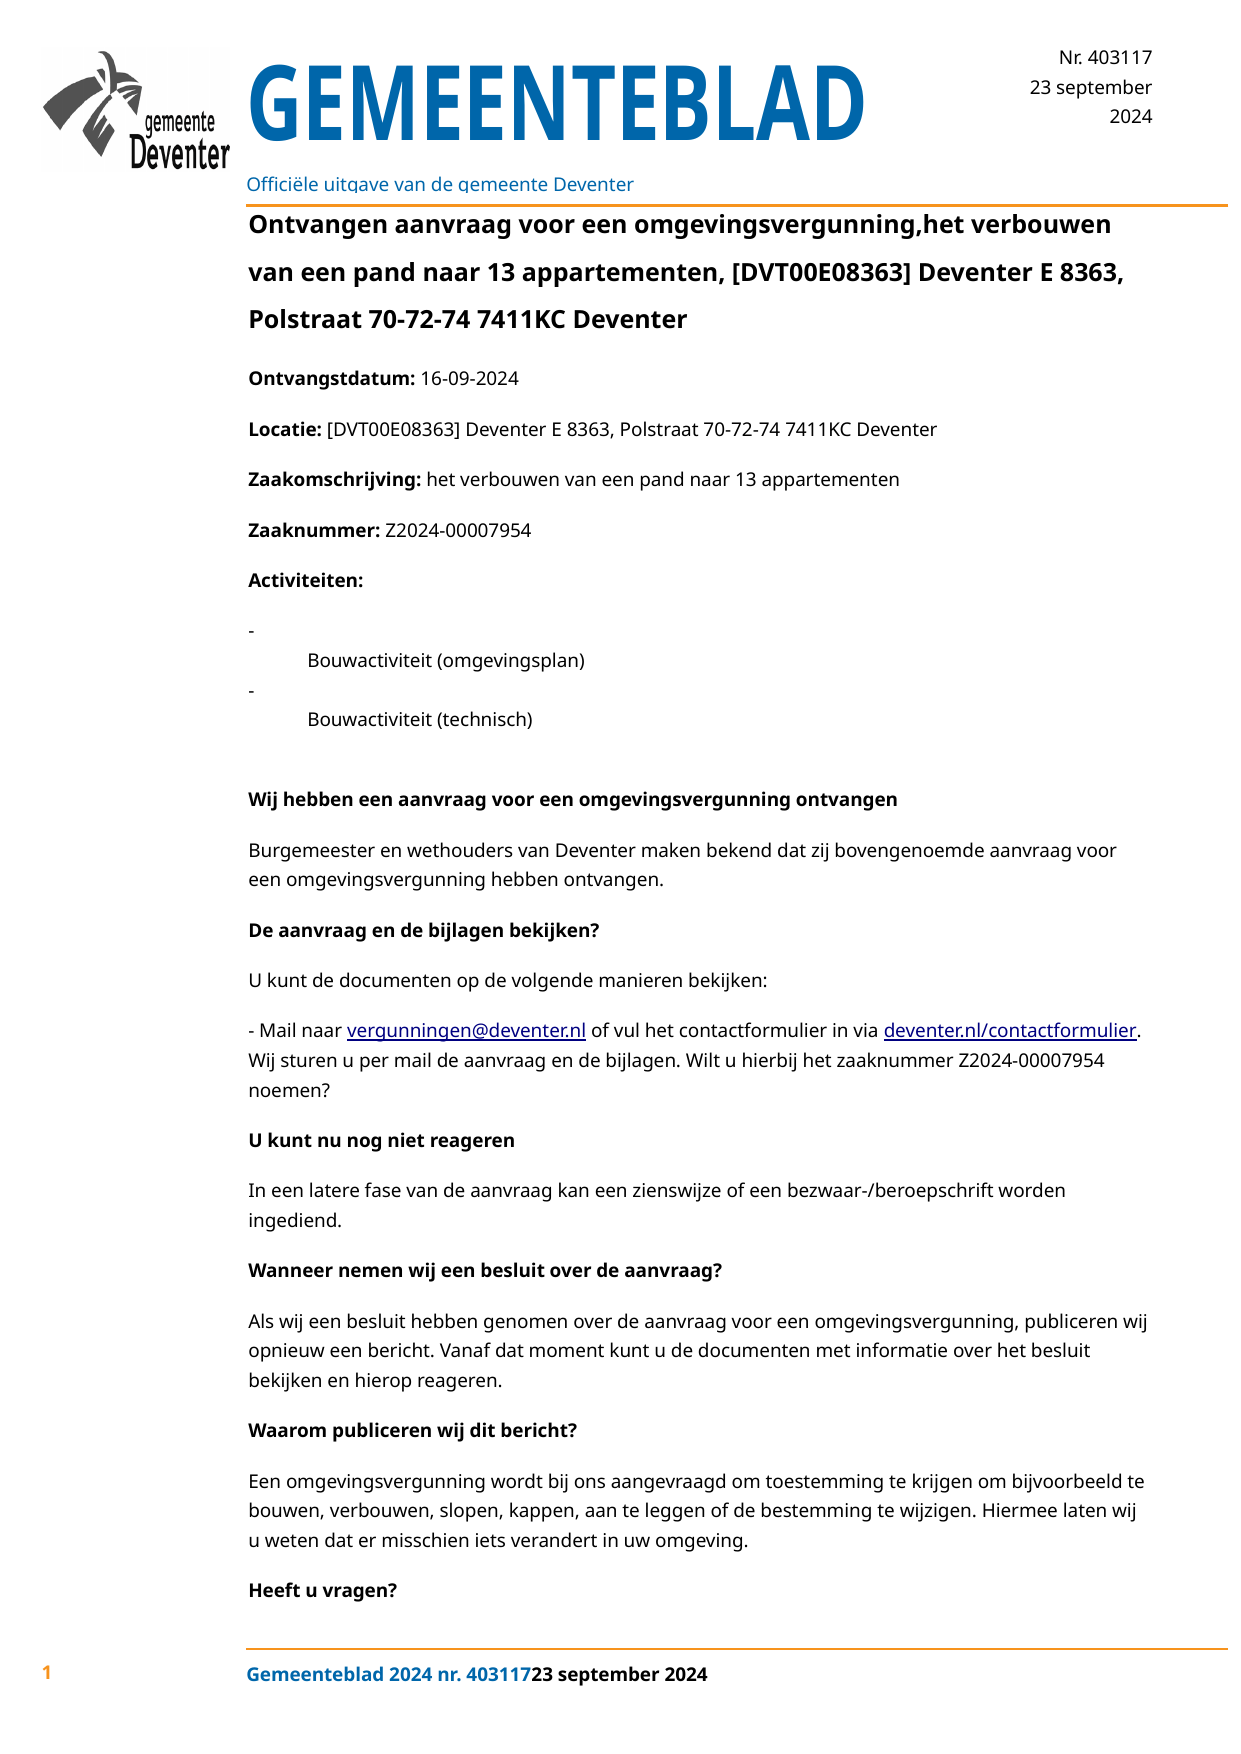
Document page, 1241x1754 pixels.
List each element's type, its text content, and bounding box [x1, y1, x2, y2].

text Activiteiten: [248, 567, 1152, 593]
text Burgemeester en wethouders van Deventer maken bekend dat zij bovengenoemde aanvraag voor een omgevingsvergunning hebben ontvangen. [248, 837, 1152, 892]
text Locatie: [DVT00E08363] Deventer E 8363, Polstraat 70-72-74 7411KC Deventer [248, 416, 1152, 442]
picture [41, 47, 231, 172]
text Zaakomschrijving: het verbouwen van een pand naar 13 appartementen [248, 466, 1152, 492]
text Wanneer nemen wij een besluit over de aanvraag? [248, 1258, 1152, 1283]
text Als wij een besluit hebben genomen over de aanvraag voor een omgevingsvergunning, publiceren wij opnieuw een bericht. Vanaf dat moment kunt u de documenten met informatie over het besluit bekijken en hierop reageren. [248, 1308, 1152, 1393]
text Ontvangstdatum: 16-09-2024 [248, 366, 1152, 391]
list Bouwactiviteit (omgevingsplan) [248, 647, 1152, 673]
text U kunt nu nog niet reageren [248, 1127, 1152, 1153]
text Ontvangen aanvraag voor een omgevingsvergunning,het verbouwen van een pand naar 13 appartementen, [DVT00E08363] Deventer E 8363, Polstraat 70-72-74 7411KC Deventer [248, 207, 1152, 336]
text Waarom publiceren wij dit bericht? [248, 1418, 1152, 1443]
text In een latere fase van de aanvraag kan een zienswijze of een bezwaar-/beroepschrift worden ingediend. [248, 1178, 1152, 1233]
text - Mail naar vergunningen@deventer.nl of vul het contactformulier in via deventer.nl/contactformulier. Wij sturen u per mail de aanvraag en de bijlagen. Wilt u hierbij het zaaknummer Z2024-00007954 noemen? [248, 1018, 1152, 1102]
text De aanvraag en de bijlagen bekijken? [248, 917, 1152, 942]
text Wij hebben een aanvraag voor een omgevingsvergunning ontvangen [248, 786, 1152, 812]
list Bouwactiviteit (technisch) [248, 706, 1152, 732]
text Zaaknummer: Z2024-00007954 [248, 517, 1152, 542]
text Heeft u vragen? [248, 1578, 1152, 1603]
text Een omgevingsvergunning wordt bij ons aangevraagd om toestemming te krijgen om bijvoorbeeld te bouwen, verbouwen, slopen, kappen, aan te leggen of de bestemming te wijzigen. Hiermee laten wij u weten dat er misschien iets verandert in uw omgeving. [248, 1468, 1152, 1553]
text U kunt de documenten op de volgende manieren bekijken: [248, 967, 1152, 993]
